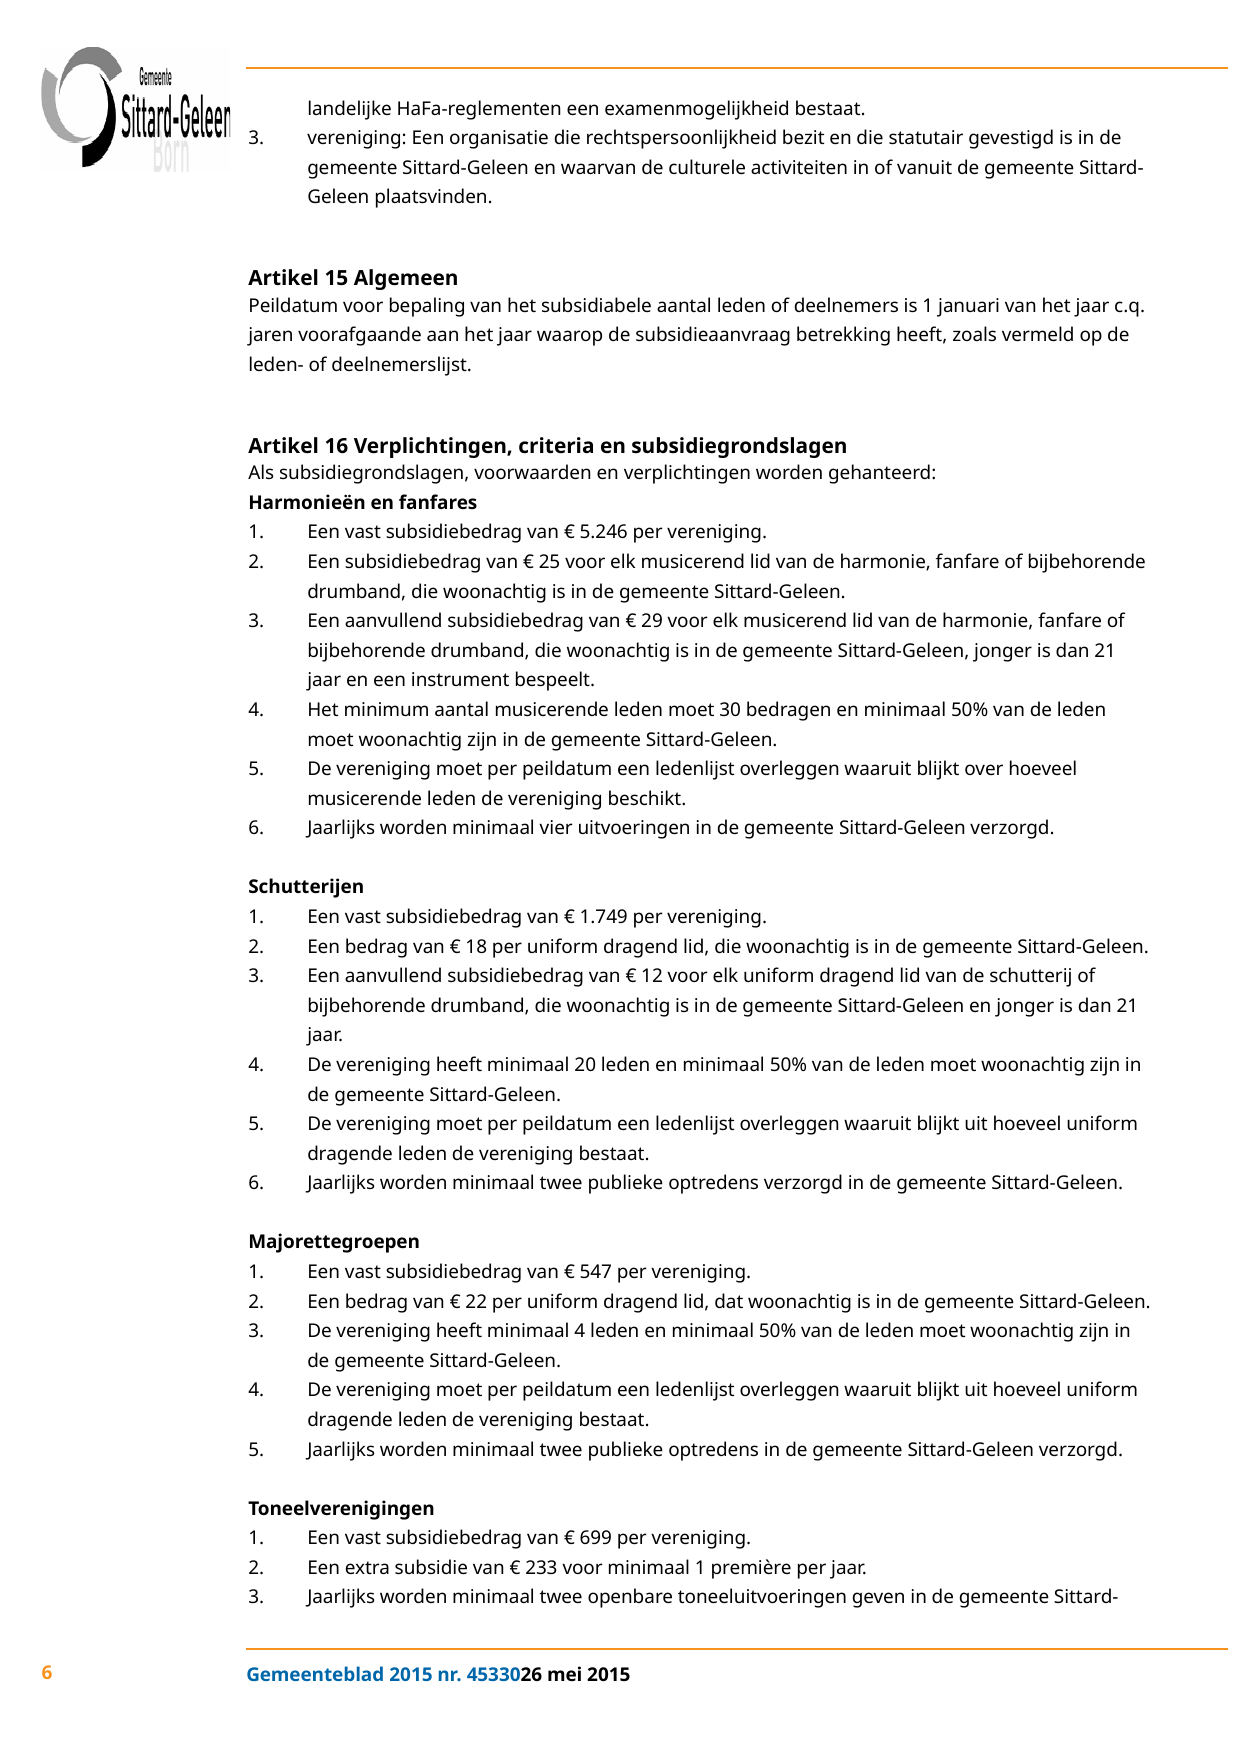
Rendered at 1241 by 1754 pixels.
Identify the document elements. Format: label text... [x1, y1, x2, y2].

list Een vast subsidiebedrag van € 1.749 per vereniging. [248, 903, 1152, 929]
list De vereniging moet per peildatum een ledenlijst overleggen waaruit blijkt uit hoeveel uniform dragende leden de vereniging bestaat. [248, 1110, 1152, 1166]
list Een extra subsidie van € 233 voor minimaal 1 première per jaar. [248, 1554, 1152, 1580]
text Artikel 16 Verplichtingen, criteria en subsidiegrondslagen [248, 431, 1152, 459]
list Een bedrag van € 18 per uniform dragend lid, die woonachtig is in de gemeente Sittard-Geleen. [248, 933, 1152, 959]
list Jaarlijks worden minimaal twee openbare toneeluitvoeringen geven in de gemeente Sittard- [248, 1584, 1152, 1609]
text Artikel 15 Algemeen [248, 263, 1152, 292]
list Een subsidiebedrag van € 25 voor elk musicerend lid van de harmonie, fanfare of bijbehorende drumband, die woonachtig is in de gemeente Sittard-Geleen. [248, 548, 1152, 604]
list Een vast subsidiebedrag van € 5.246 per vereniging. [248, 519, 1152, 544]
list vereniging: Een organisatie die rechtspersoonlijkheid bezit en die statutair gevestigd is in de gemeente Sittard-Geleen en waarvan de culturele activiteiten in of vanuit de gemeente Sittard-Geleen plaatsvinden. [248, 124, 1152, 209]
text Als subsidiegrondslagen, voorwaarden en verplichtingen worden gehanteerd: [248, 459, 1152, 485]
list De vereniging moet per peildatum een ledenlijst overleggen waaruit blijkt uit hoeveel uniform dragende leden de vereniging bestaat. [248, 1377, 1152, 1432]
list Een aanvullend subsidiebedrag van € 12 voor elk uniform dragend lid van de schutterij of bijbehorende drumband, die woonachtig is in de gemeente Sittard-Geleen en jonger is dan 21 jaar. [248, 962, 1152, 1047]
text Toneelverenigingen [248, 1495, 1152, 1521]
list Een vast subsidiebedrag van € 699 per vereniging. [248, 1524, 1152, 1550]
list De vereniging heeft minimaal 20 leden en minimaal 50% van de leden moet woonachtig zijn in de gemeente Sittard-Geleen. [248, 1051, 1152, 1107]
list landelijke HaFa-reglementen een examenmogelijkheid bestaat. [248, 95, 1152, 121]
list Jaarlijks worden minimaal twee publieke optredens in de gemeente Sittard-Geleen verzorgd. [248, 1436, 1152, 1462]
list Het minimum aantal musicerende leden moet 30 bedragen en minimaal 50% van de leden moet woonachtig zijn in de gemeente Sittard-Geleen. [248, 696, 1152, 752]
picture [41, 47, 231, 172]
list Een vast subsidiebedrag van € 547 per vereniging. [248, 1258, 1152, 1284]
text Peildatum voor bepaling van het subsidiabele aantal leden of deelnemers is 1 januari van het jaar c.q. jaren voorafgaande aan het jaar waarop de subsidieaanvraag betrekking heeft, zoals vermeld op de leden- of deelnemerslijst. [248, 292, 1152, 377]
list Een bedrag van € 22 per uniform dragend lid, dat woonachtig is in de gemeente Sittard-Geleen. [248, 1288, 1152, 1314]
list De vereniging moet per peildatum een ledenlijst overleggen waaruit blijkt over hoeveel musicerende leden de vereniging beschikt. [248, 755, 1152, 811]
list Jaarlijks worden minimaal vier uitvoeringen in de gemeente Sittard-Geleen verzorgd. [248, 814, 1152, 840]
text Majorettegroepen [248, 1229, 1152, 1254]
list De vereniging heeft minimaal 4 leden en minimaal 50% van de leden moet woonachtig zijn in de gemeente Sittard-Geleen. [248, 1317, 1152, 1373]
text Schutterijen [248, 874, 1152, 899]
list Een aanvullend subsidiebedrag van € 29 voor elk musicerend lid van de harmonie, fanfare of bijbehorende drumband, die woonachtig is in de gemeente Sittard-Geleen, jonger is dan 21 jaar en een instrument bespeelt. [248, 607, 1152, 692]
text Harmonieën en fanfares [248, 489, 1152, 515]
list Jaarlijks worden minimaal twee publieke optredens verzorgd in de gemeente Sittard-Geleen. [248, 1169, 1152, 1195]
